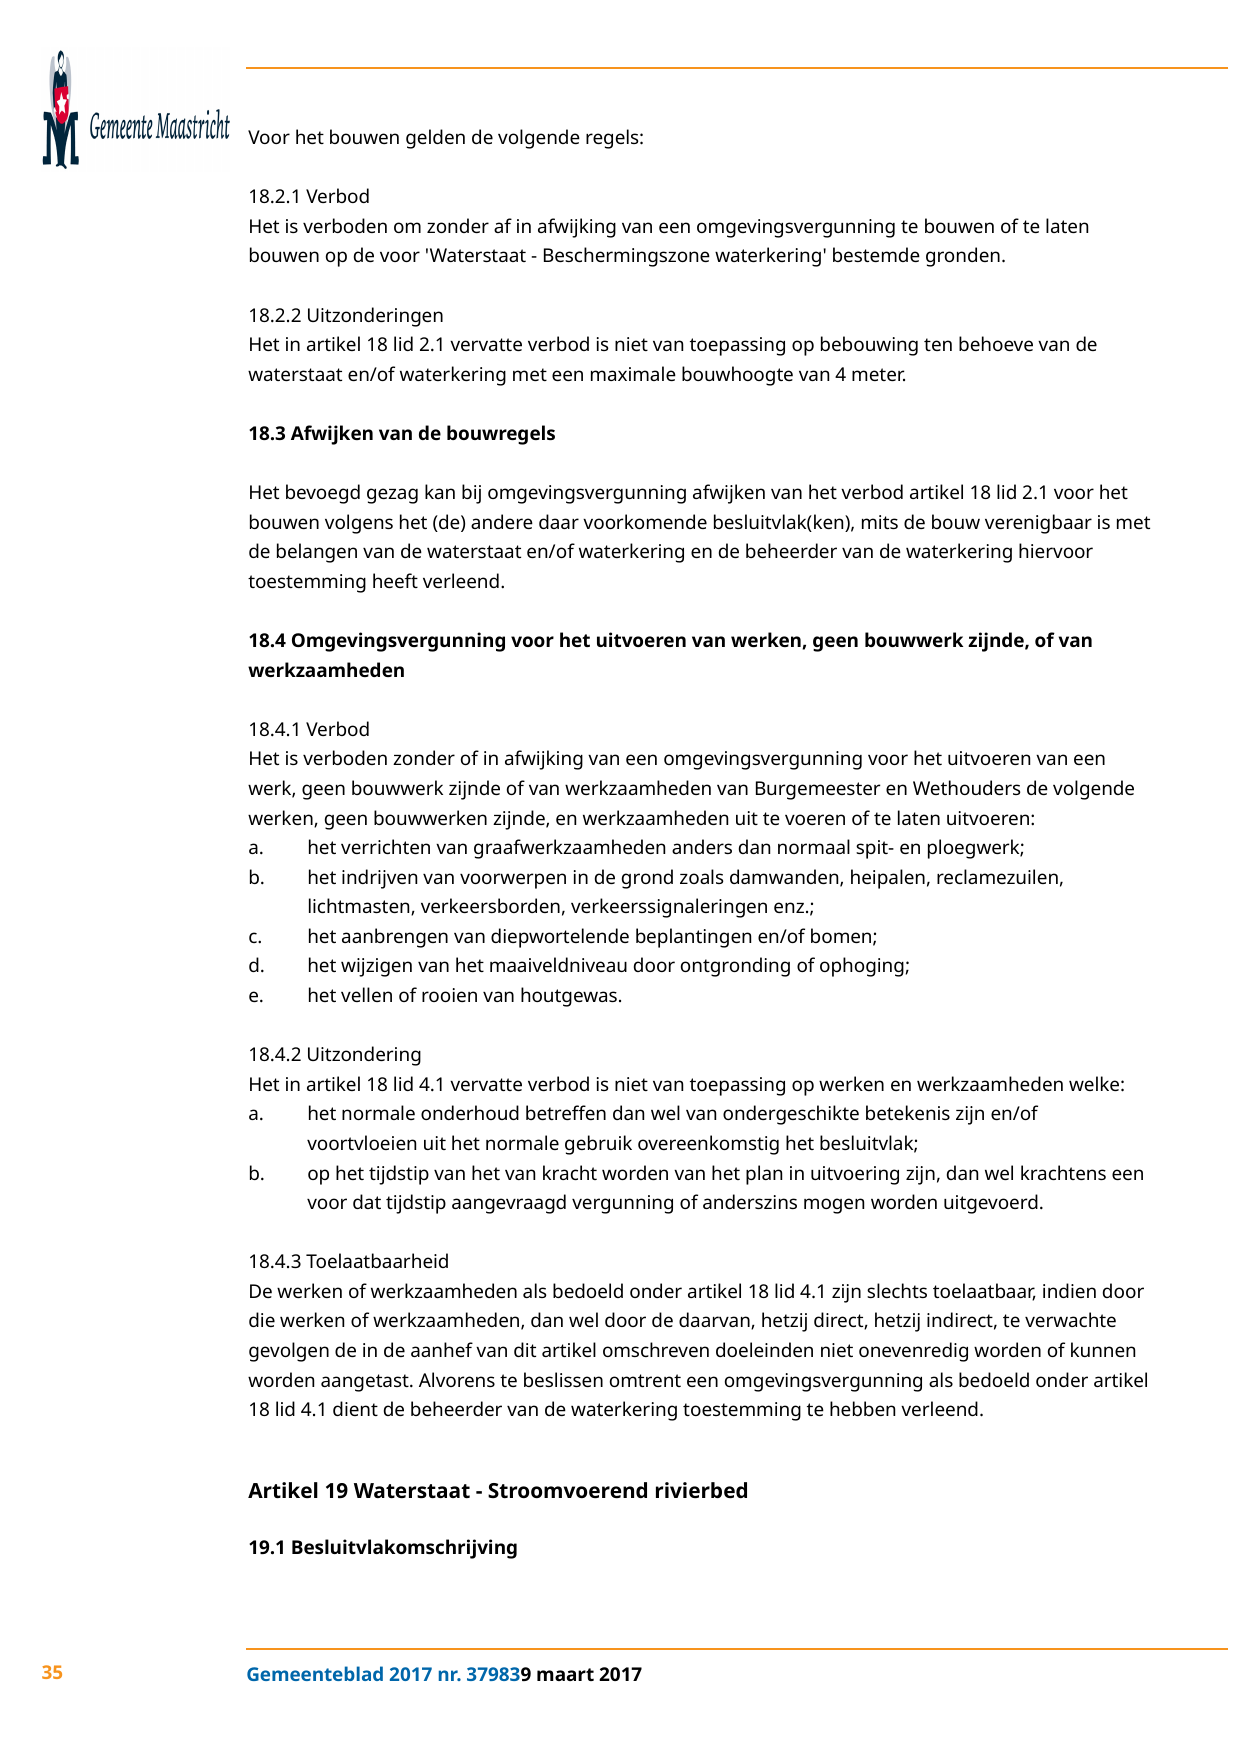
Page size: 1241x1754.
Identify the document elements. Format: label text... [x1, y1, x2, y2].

text Artikel 19 Waterstaat - Stroomvoerend rivierbed [248, 1476, 1152, 1505]
text Het bevoegd gezag kan bij omgevingsvergunning afwijken van het verbod artikel 18 lid 2.1 voor het bouwen volgens het (de) andere daar voorkomende besluitvlak(ken), mits de bouw verenigbaar is met de belangen van de waterstaat en/of waterkering en de beheerder van de waterkering hiervoor toestemming heeft verleend. [248, 479, 1152, 594]
text 18.4 Omgevingsvergunning voor het uitvoeren van werken, geen bouwwerk zijnde, of van werkzaamheden [248, 627, 1152, 683]
text 18.4.3 Toelaatbaarheid [248, 1248, 1152, 1274]
list het normale onderhoud betreffen dan wel van ondergeschikte betekenis zijn en/of voortvloeien uit het normale gebruik overeenkomstig het besluitvlak; [248, 1101, 1152, 1156]
picture [41, 47, 231, 172]
text De werken of werkzaamheden als bedoeld onder artikel 18 lid 4.1 zijn slechts toelaatbaar, indien door die werken of werkzaamheden, dan wel door de daarvan, hetzij direct, hetzij indirect, te verwachte gevolgen de in de aanhef van dit artikel omschreven doeleinden niet onevenredig worden of kunnen worden aangetast. Alvorens te beslissen omtrent een omgevingsvergunning als bedoeld onder artikel 18 lid 4.1 dient de beheerder van de waterkering toestemming te hebben verleend. [248, 1278, 1152, 1422]
list het aanbrengen van diepwortelende beplantingen en/of bomen; [248, 923, 1152, 949]
list het wijzigen van het maaiveldniveau door ontgronding of ophoging; [248, 953, 1152, 978]
text 19.1 Besluitvlakomschrijving [248, 1534, 1152, 1560]
text 18.3 Afwijken van de bouwregels [248, 420, 1152, 446]
text Voor het bouwen gelden de volgende regels: [248, 124, 1152, 150]
text 18.4.1 Verbod [248, 716, 1152, 742]
text Het is verboden zonder of in afwijking van een omgevingsvergunning voor het uitvoeren van een werk, geen bouwwerk zijnde of van werkzaamheden van Burgemeester en Wethouders de volgende werken, geen bouwwerken zijnde, en werkzaamheden uit te voeren of te laten uitvoeren: [248, 746, 1152, 831]
text Het in artikel 18 lid 2.1 vervatte verbod is niet van toepassing op bebouwing ten behoeve van de waterstaat en/of waterkering met een maximale bouwhoogte van 4 meter. [248, 331, 1152, 387]
text 18.2.1 Verbod [248, 183, 1152, 209]
text 18.4.2 Uitzondering [248, 1041, 1152, 1067]
text 18.2.2 Uitzonderingen [248, 302, 1152, 328]
text Het in artikel 18 lid 4.1 vervatte verbod is niet van toepassing op werken en werkzaamheden welke: [248, 1071, 1152, 1097]
list het indrijven van voorwerpen in de grond zoals damwanden, heipalen, reclamezuilen, lichtmasten, verkeersborden, verkeerssignaleringen enz.; [248, 864, 1152, 919]
text Het is verboden om zonder af in afwijking van een omgevingsvergunning te bouwen of te laten bouwen op de voor 'Waterstaat - Beschermingszone waterkering' bestemde gronden. [248, 213, 1152, 268]
list op het tijdstip van het van kracht worden van het plan in uitvoering zijn, dan wel krachtens een voor dat tijdstip aangevraagd vergunning of anderszins mogen worden uitgevoerd. [248, 1160, 1152, 1215]
list het vellen of rooien van houtgewas. [248, 982, 1152, 1008]
list het verrichten van graafwerkzaamheden anders dan normaal spit- en ploegwerk; [248, 834, 1152, 860]
